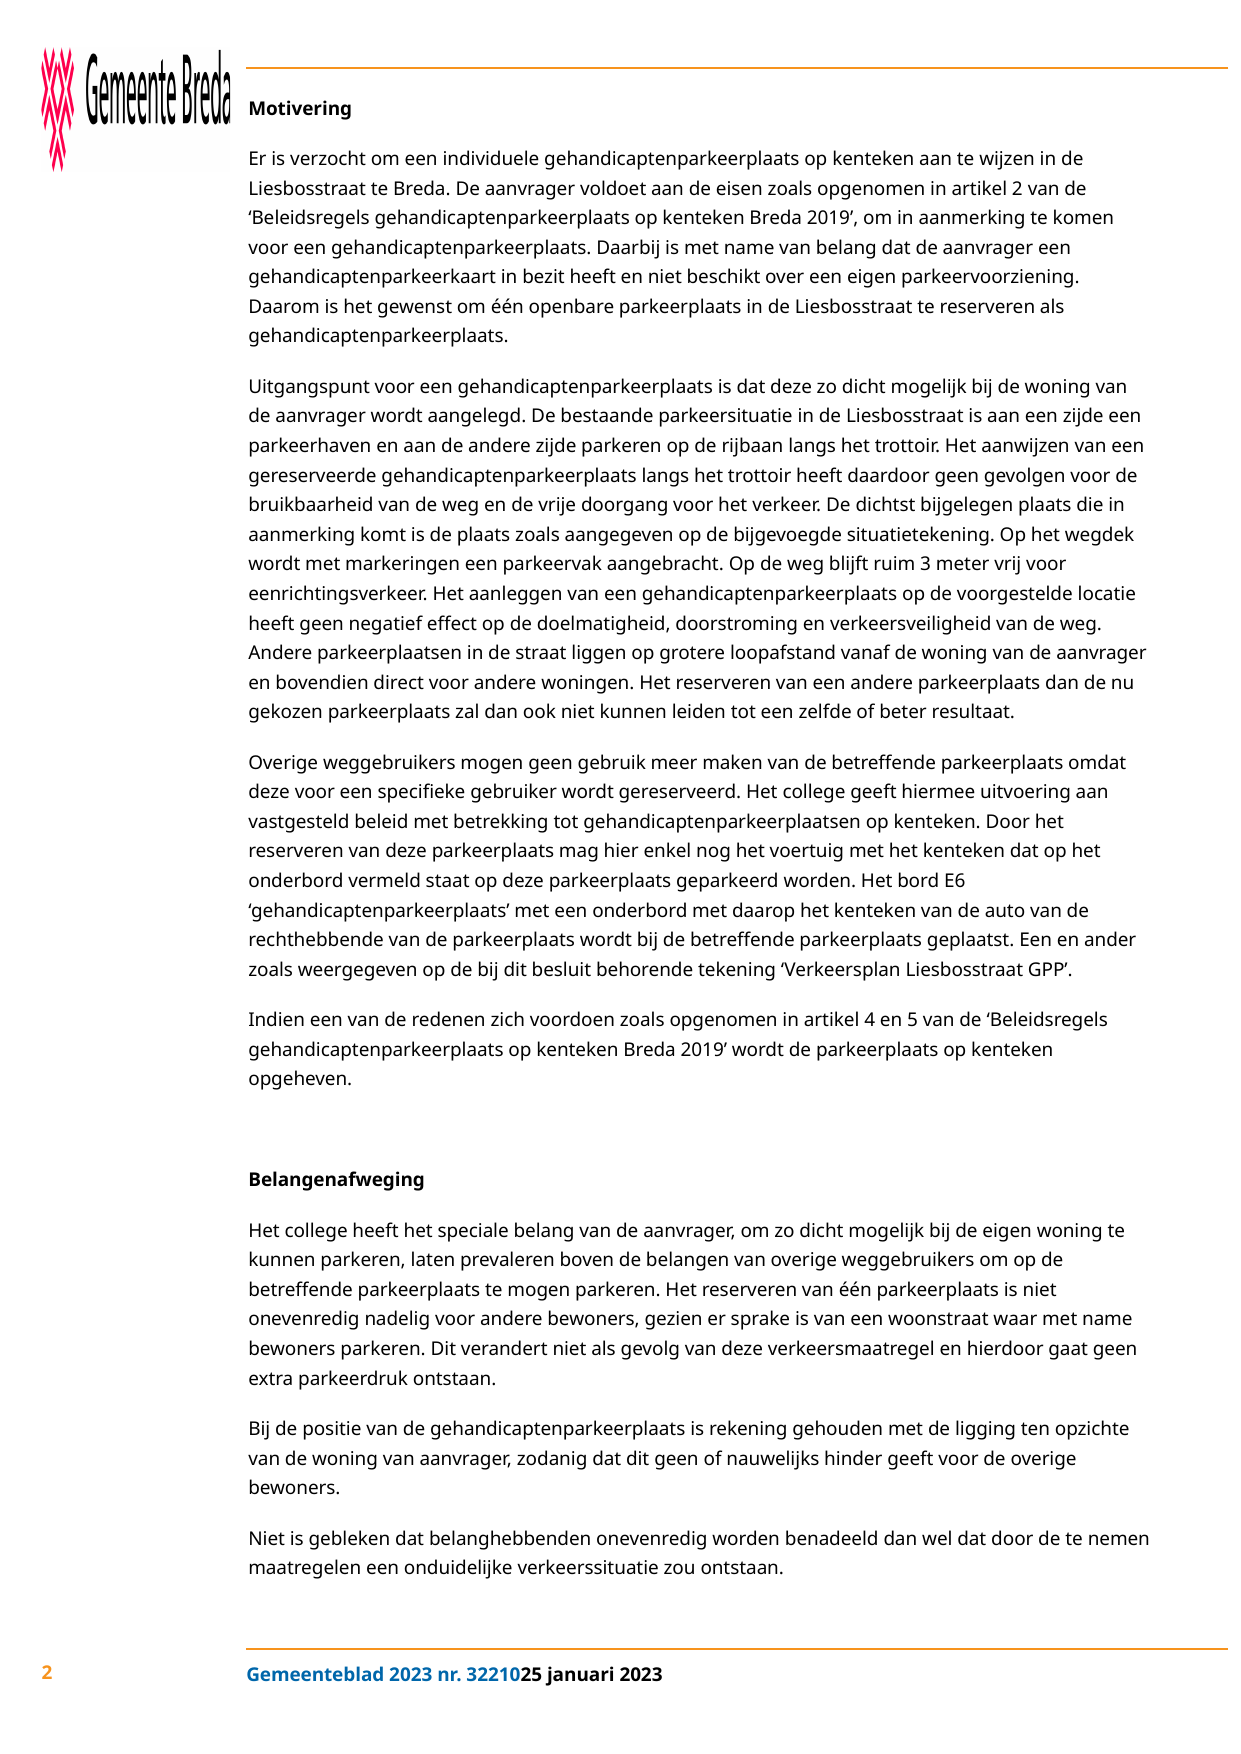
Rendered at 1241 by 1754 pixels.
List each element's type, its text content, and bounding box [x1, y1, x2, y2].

text Belangenafweging [248, 1166, 1152, 1192]
text Overige weggebruikers mogen geen gebruik meer maken van de betreffende parkeerplaats omdat deze voor een specifieke gebruiker wordt gereserveerd. Het college geeft hiermee uitvoering aan vastgesteld beleid met betrekking tot gehandicaptenparkeerplaatsen op kenteken. Door het reserveren van deze parkeerplaats mag hier enkel nog het voertuig met het kenteken dat op het onderbord vermeld staat op deze parkeerplaats geparkeerd worden. Het bord E6 ‘gehandicaptenparkeerplaats’ met een onderbord met daarop het kenteken van de auto van de rechthebbende van de parkeerplaats wordt bij de betreffende parkeerplaats geplaatst. Een en ander zoals weergegeven op de bij dit besluit behorende tekening ‘Verkeersplan Liesbosstraat GPP’. [248, 749, 1152, 982]
text Niet is gebleken dat belanghebbenden onevenredig worden benadeeld dan wel dat door de te nemen maatregelen een onduidelijke verkeerssituatie zou ontstaan. [248, 1525, 1152, 1580]
text Het college heeft het speciale belang van de aanvrager, om zo dicht mogelijk bij de eigen woning te kunnen parkeren, laten prevaleren boven de belangen van overige weggebruikers om op de betreffende parkeerplaats te mogen parkeren. Het reserveren van één parkeerplaats is niet onevenredig nadelig voor andere bewoners, gezien er sprake is van een woonstraat waar met name bewoners parkeren. Dit verandert niet als gevolg van deze verkeersmaatregel en hierdoor gaat geen extra parkeerdruk ontstaan. [248, 1217, 1152, 1391]
text Er is verzocht om een individuele gehandicaptenparkeerplaats op kenteken aan te wijzen in de Liesbosstraat te Breda. De aanvrager voldoet aan de eisen zoals opgenomen in artikel 2 van de ‘Beleidsregels gehandicaptenparkeerplaats op kenteken Breda 2019’, om in aanmerking te komen voor een gehandicaptenparkeerplaats. Daarbij is met name van belang dat de aanvrager een gehandicaptenparkeerkaart in bezit heeft en niet beschikt over een eigen parkeervoorziening. Daarom is het gewenst om één openbare parkeerplaats in de Liesbosstraat te reserveren als gehandicaptenparkeerplaats. [248, 145, 1152, 348]
text Uitgangspunt voor een gehandicaptenparkeerplaats is dat deze zo dicht mogelijk bij de woning van de aanvrager wordt aangelegd. De bestaande parkeersituatie in de Liesbosstraat is aan een zijde een parkeerhaven en aan de andere zijde parkeren op de rijbaan langs het trottoir. Het aanwijzen van een gereserveerde gehandicaptenparkeerplaats langs het trottoir heeft daardoor geen gevolgen voor de bruikbaarheid van de weg en de vrije doorgang voor het verkeer. De dichtst bijgelegen plaats die in aanmerking komt is de plaats zoals aangegeven op de bijgevoegde situatietekening. Op het wegdek wordt met markeringen een parkeervak aangebracht. Op de weg blijft ruim 3 meter vrij voor eenrichtingsverkeer. Het aanleggen van een gehandicaptenparkeerplaats op de voorgestelde locatie heeft geen negatief effect op de doelmatigheid, doorstroming en verkeersveiligheid van de weg. Andere parkeerplaatsen in de straat liggen op grotere loopafstand vanaf de woning van de aanvrager en bovendien direct voor andere woningen. Het reserveren van een andere parkeerplaats dan de nu gekozen parkeerplaats zal dan ook niet kunnen leiden tot een zelfde of beter resultaat. [248, 373, 1152, 724]
text Bij de positie van de gehandicaptenparkeerplaats is rekening gehouden met de ligging ten opzichte van de woning van aanvrager, zodanig dat dit geen of nauwelijks hinder geeft voor de overige bewoners. [248, 1415, 1152, 1500]
text Motivering [248, 95, 1152, 121]
picture [41, 47, 231, 172]
text Indien een van de redenen zich voordoen zoals opgenomen in artikel 4 en 5 van de ‘Beleidsregels gehandicaptenparkeerplaats op kenteken Breda 2019’ wordt de parkeerplaats op kenteken opgeheven. [248, 1006, 1152, 1091]
